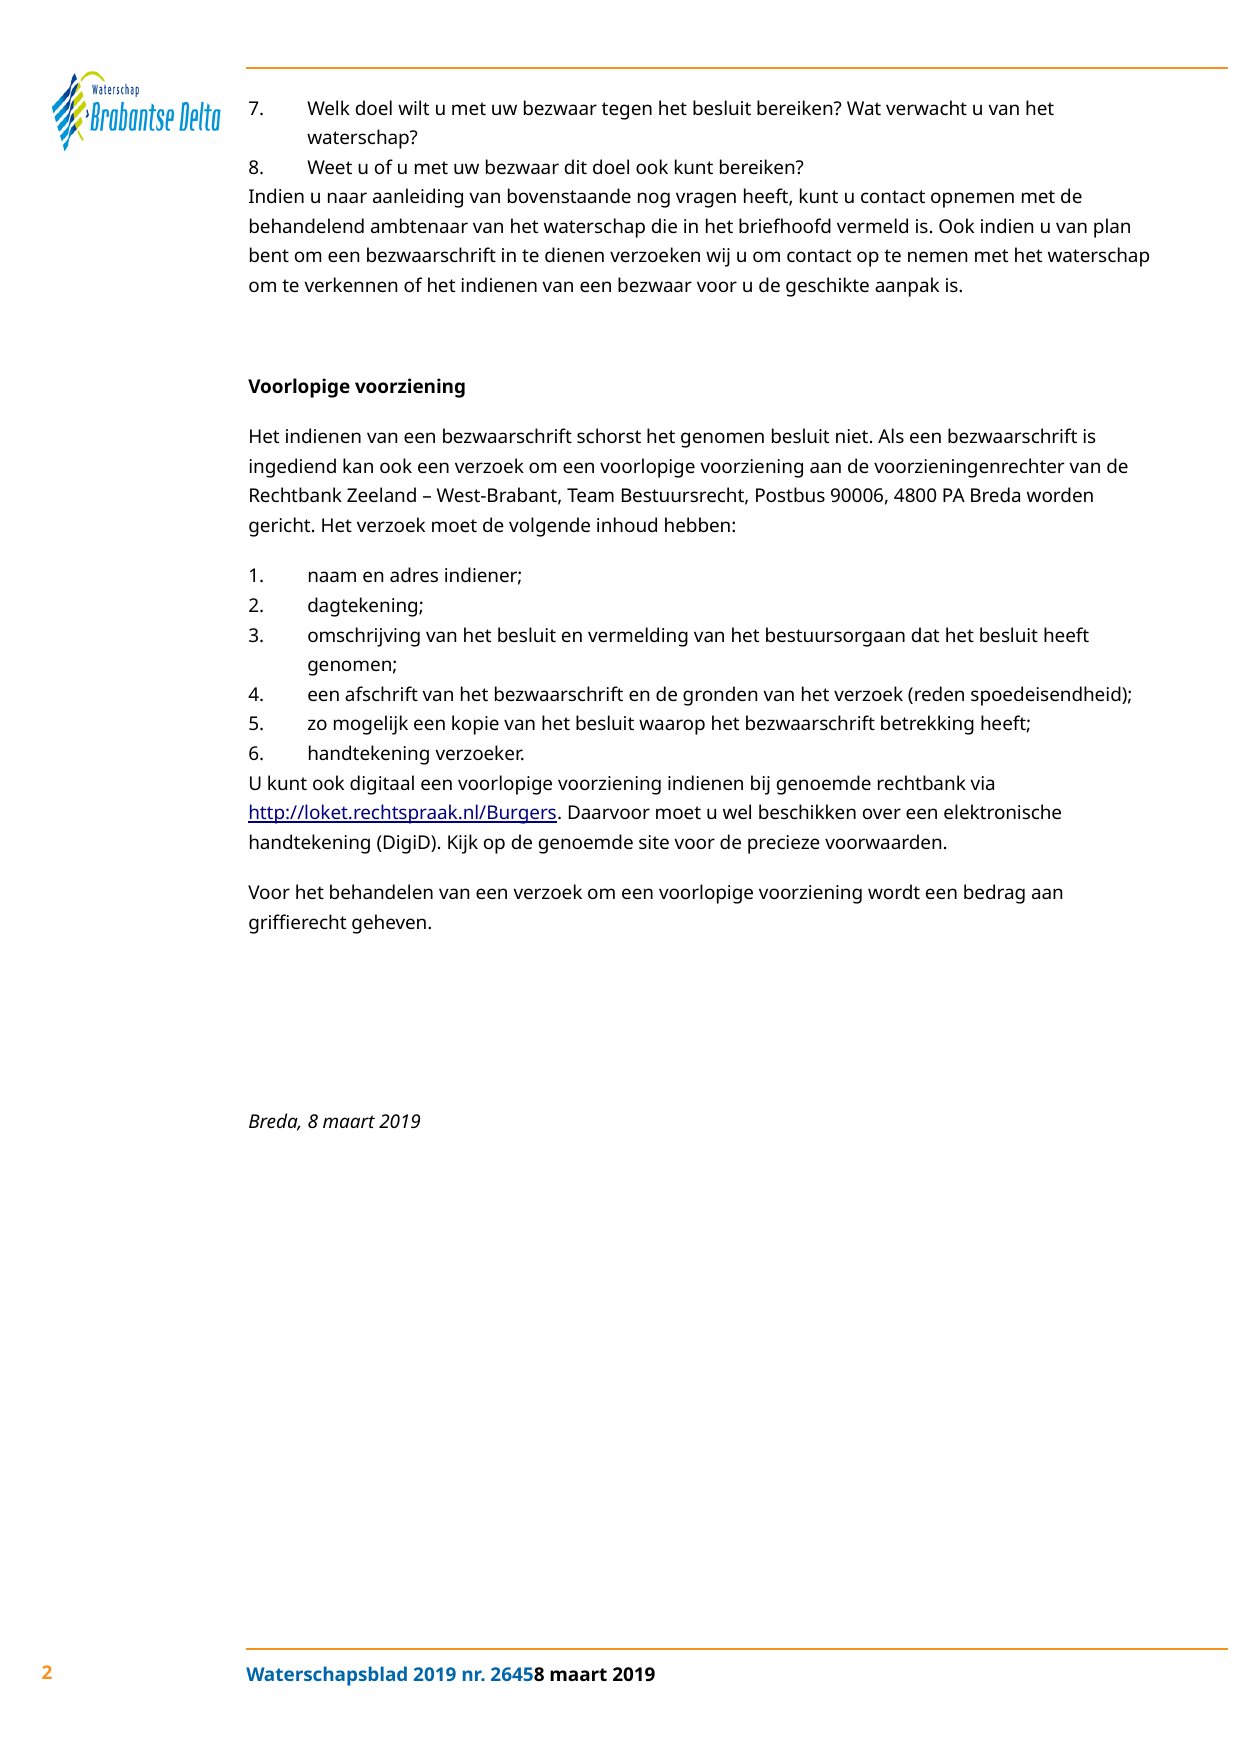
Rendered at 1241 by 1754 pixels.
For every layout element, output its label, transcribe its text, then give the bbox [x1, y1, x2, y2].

list Weet u of u met uw bezwaar dit doel ook kunt bereiken? [248, 154, 1152, 180]
list dagtekening; [248, 592, 1152, 618]
text Voor het behandelen van een verzoek om een voorlopige voorziening wordt een bedrag aan griffierecht geheven. [248, 879, 1152, 935]
list naam en adres indiener; [248, 563, 1152, 588]
text U kunt ook digitaal een voorlopige voorziening indienen bij genoemde rechtbank via http://loket.rechtspraak.nl/Burgers. Daarvoor moet u wel beschikken over een elektronische handtekening (DigiD). Kijk op de genoemde site voor de precieze voorwaarden. [248, 770, 1152, 855]
list omschrijving van het besluit en vermelding van het bestuursorgaan dat het besluit heeft genomen; [248, 622, 1152, 677]
list zo mogelijk een kopie van het besluit waarop het bezwaarschrift betrekking heeft; [248, 711, 1152, 736]
picture [41, 47, 231, 172]
list Welk doel wilt u met uw bezwaar tegen het besluit bereiken? Wat verwacht u van het waterschap? [248, 95, 1152, 150]
text Indien u naar aanleiding van bovenstaande nog vragen heeft, kunt u contact opnemen met de behandelend ambtenaar van het waterschap die in het briefhoofd vermeld is. Ook indien u van plan bent om een bezwaarschrift in te dienen verzoeken wij u om contact op te nemen met het waterschap om te verkennen of het indienen van een bezwaar voor u de geschikte aanpak is. [248, 183, 1152, 298]
text Voorlopige voorziening [248, 373, 1152, 399]
text Het indienen van een bezwaarschrift schorst het genomen besluit niet. Als een bezwaarschrift is ingediend kan ook een verzoek om een voorlopige voorziening aan de voorzieningenrechter van de Rechtbank Zeeland – West-Brabant, Team Bestuursrecht, Postbus 90006, 4800 PA Breda worden gericht. Het verzoek moet de volgende inhoud hebben: [248, 423, 1152, 538]
list handtekening verzoeker. [248, 740, 1152, 766]
text Breda, 8 maart 2019 [248, 1108, 1152, 1134]
list een afschrift van het bezwaarschrift en de gronden van het verzoek (reden spoedeisendheid); [248, 681, 1152, 707]
